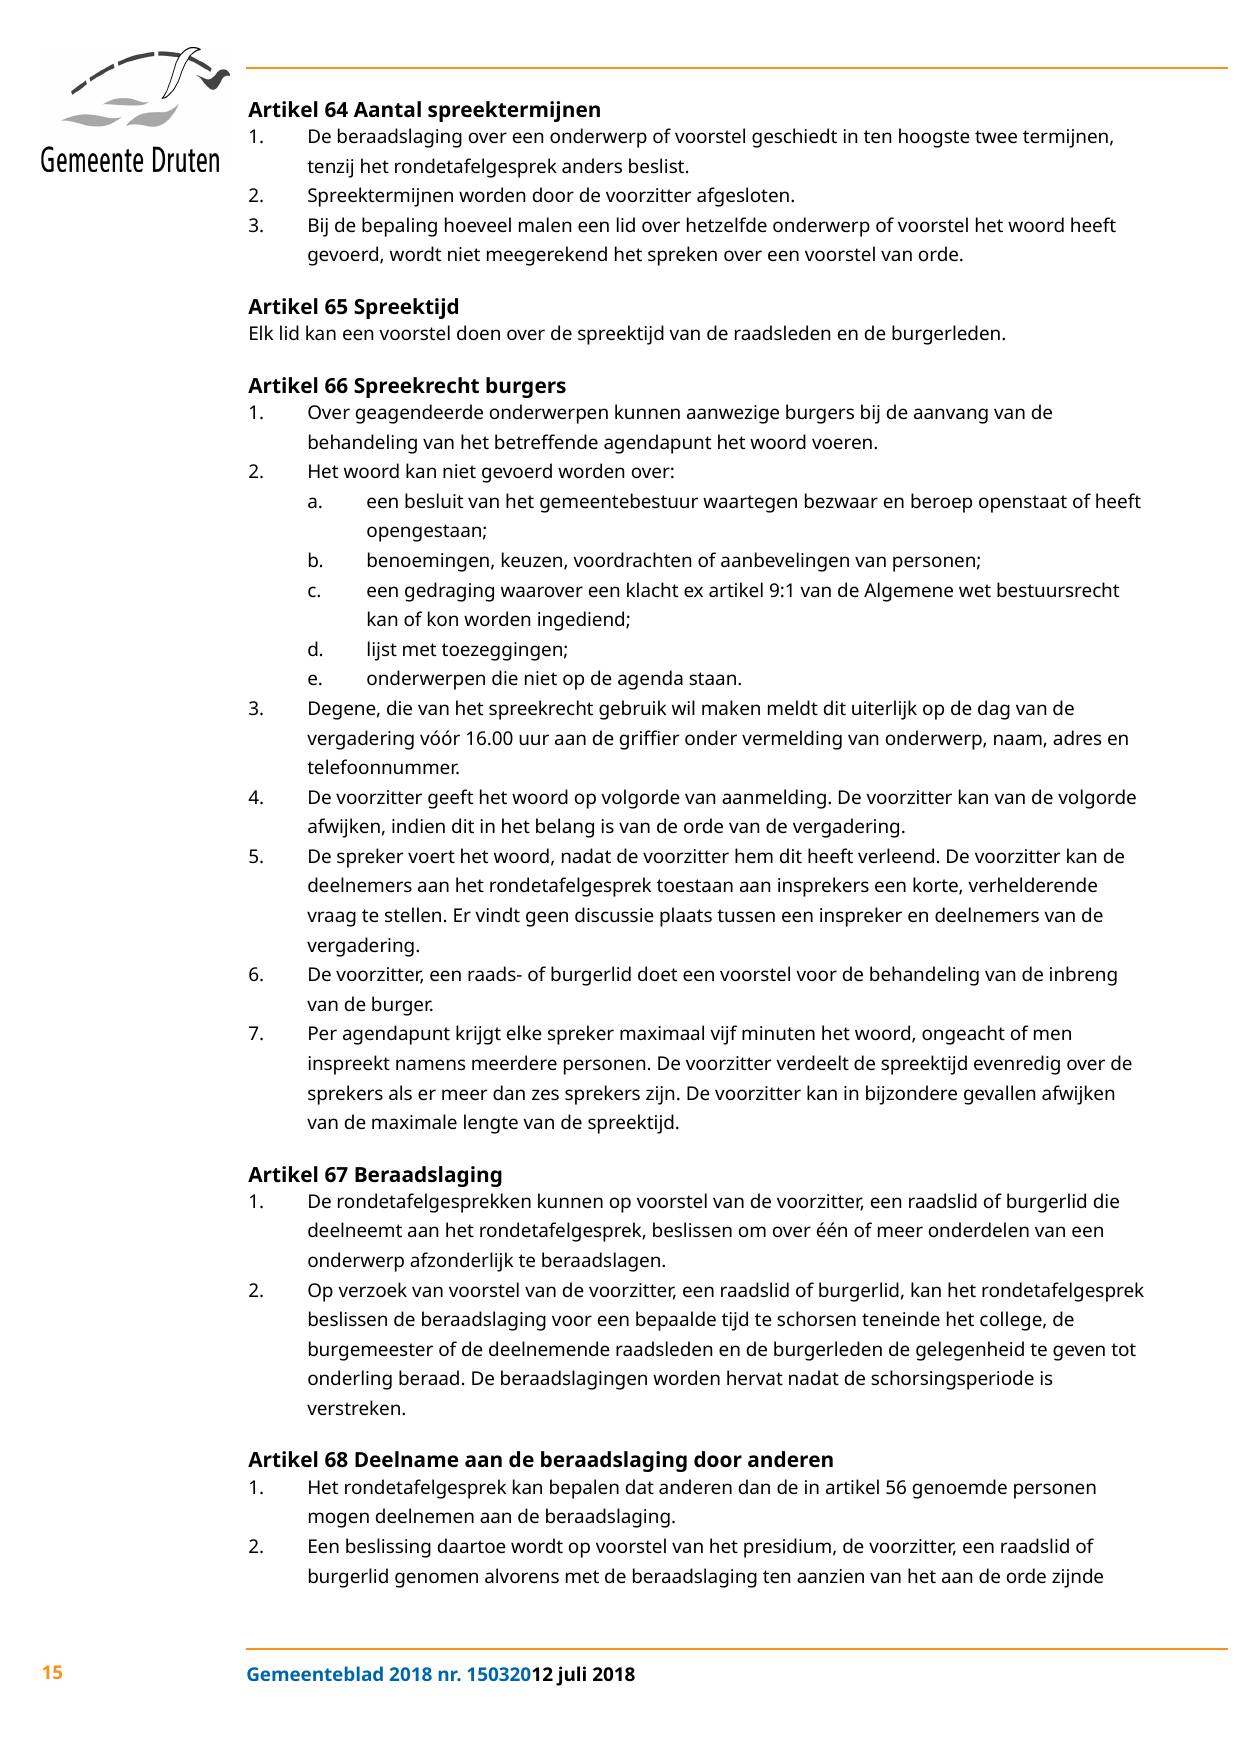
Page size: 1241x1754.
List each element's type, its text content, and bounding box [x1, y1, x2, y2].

text Artikel 68 Deelname aan de beraadslaging door anderen [248, 1446, 1152, 1474]
list lijst met toezeggingen; [307, 636, 1152, 662]
list Een beslissing daartoe wordt op voorstel van het presidium, de voorzitter, een raadslid of burgerlid genomen alvorens met de beraadslaging ten aanzien van het aan de orde zijnde [248, 1533, 1152, 1588]
text Artikel 64 Aantal spreektermijnen [248, 95, 1152, 123]
list Per agendapunt krijgt elke spreker maximaal vijf minuten het woord, ongeacht of men inspreekt namens meerdere personen. De voorzitter verdeelt de spreektijd evenredig over de sprekers als er meer dan zes sprekers zijn. De voorzitter kan in bijzondere gevallen afwijken van de maximale lengte van de spreektijd. [248, 1021, 1152, 1135]
list Het woord kan niet gevoerd worden over: [248, 458, 1152, 484]
text Artikel 67 Beraadslaging [248, 1160, 1152, 1188]
list Op verzoek van voorstel van de voorzitter, een raadslid of burgerlid, kan het rondetafelgesprek beslissen de beraadslaging voor een bepaalde tijd te schorsen teneinde het college, de burgemeester of de deelnemende raadsleden en de burgerleden de gelegenheid te geven tot onderling beraad. De beraadslagingen worden hervat nadat de schorsingsperiode is verstreken. [248, 1277, 1152, 1421]
list onderwerpen die niet op de agenda staan. [307, 666, 1152, 691]
list De voorzitter, een raads- of burgerlid doet een voorstel voor de behandeling van de inbreng van de burger. [248, 961, 1152, 1017]
list De spreker voert het woord, nadat de voorzitter hem dit heeft verleend. De voorzitter kan de deelnemers aan het rondetafelgesprek toestaan aan insprekers een korte, verhelderende vraag te stellen. Er vindt geen discussie plaats tussen een inspreker en deelnemers van de vergadering. [248, 843, 1152, 957]
list De rondetafelgesprekken kunnen op voorstel van de voorzitter, een raadslid of burgerlid die deelneemt aan het rondetafelgesprek, beslissen om over één of meer onderdelen van een onderwerp afzonderlijk te beraadslagen. [248, 1188, 1152, 1273]
list Het rondetafelgesprek kan bepalen dat anderen dan de in artikel 56 genoemde personen mogen deelnemen aan de beraadslaging. [248, 1474, 1152, 1529]
list Over geagendeerde onderwerpen kunnen aanwezige burgers bij de aanvang van de behandeling van het betreffende agendapunt het woord voeren. [248, 399, 1152, 454]
list een besluit van het gemeentebestuur waartegen bezwaar en beroep openstaat of heeft opengestaan; [307, 488, 1152, 543]
list Degene, die van het spreekrecht gebruik wil maken meldt dit uiterlijk op de dag van de vergadering vóór 16.00 uur aan de griffier onder vermelding van onderwerp, naam, adres en telefoonnummer. [248, 695, 1152, 780]
text Artikel 65 Spreektijd [248, 292, 1152, 320]
list benoemingen, keuzen, voordrachten of aanbevelingen van personen; [307, 547, 1152, 573]
list Spreektermijnen worden door de voorzitter afgesloten. [248, 182, 1152, 208]
picture [41, 47, 231, 172]
text Elk lid kan een voorstel doen over de spreektijd van de raadsleden en de burgerleden. [248, 320, 1152, 346]
list De voorzitter geeft het woord op volgorde van aanmelding. De voorzitter kan van de volgorde afwijken, indien dit in het belang is van de orde van de vergadering. [248, 784, 1152, 839]
list een gedraging waarover een klacht ex artikel 9:1 van de Algemene wet bestuursrecht kan of kon worden ingediend; [307, 577, 1152, 632]
list Bij de bepaling hoeveel malen een lid over hetzelfde onderwerp of voorstel het woord heeft gevoerd, wordt niet meegerekend het spreken over een voorstel van orde. [248, 212, 1152, 267]
list De beraadslaging over een onderwerp of voorstel geschiedt in ten hoogste twee termijnen, tenzij het rondetafelgesprek anders beslist. [248, 123, 1152, 178]
text Artikel 66 Spreekrecht burgers [248, 371, 1152, 399]
